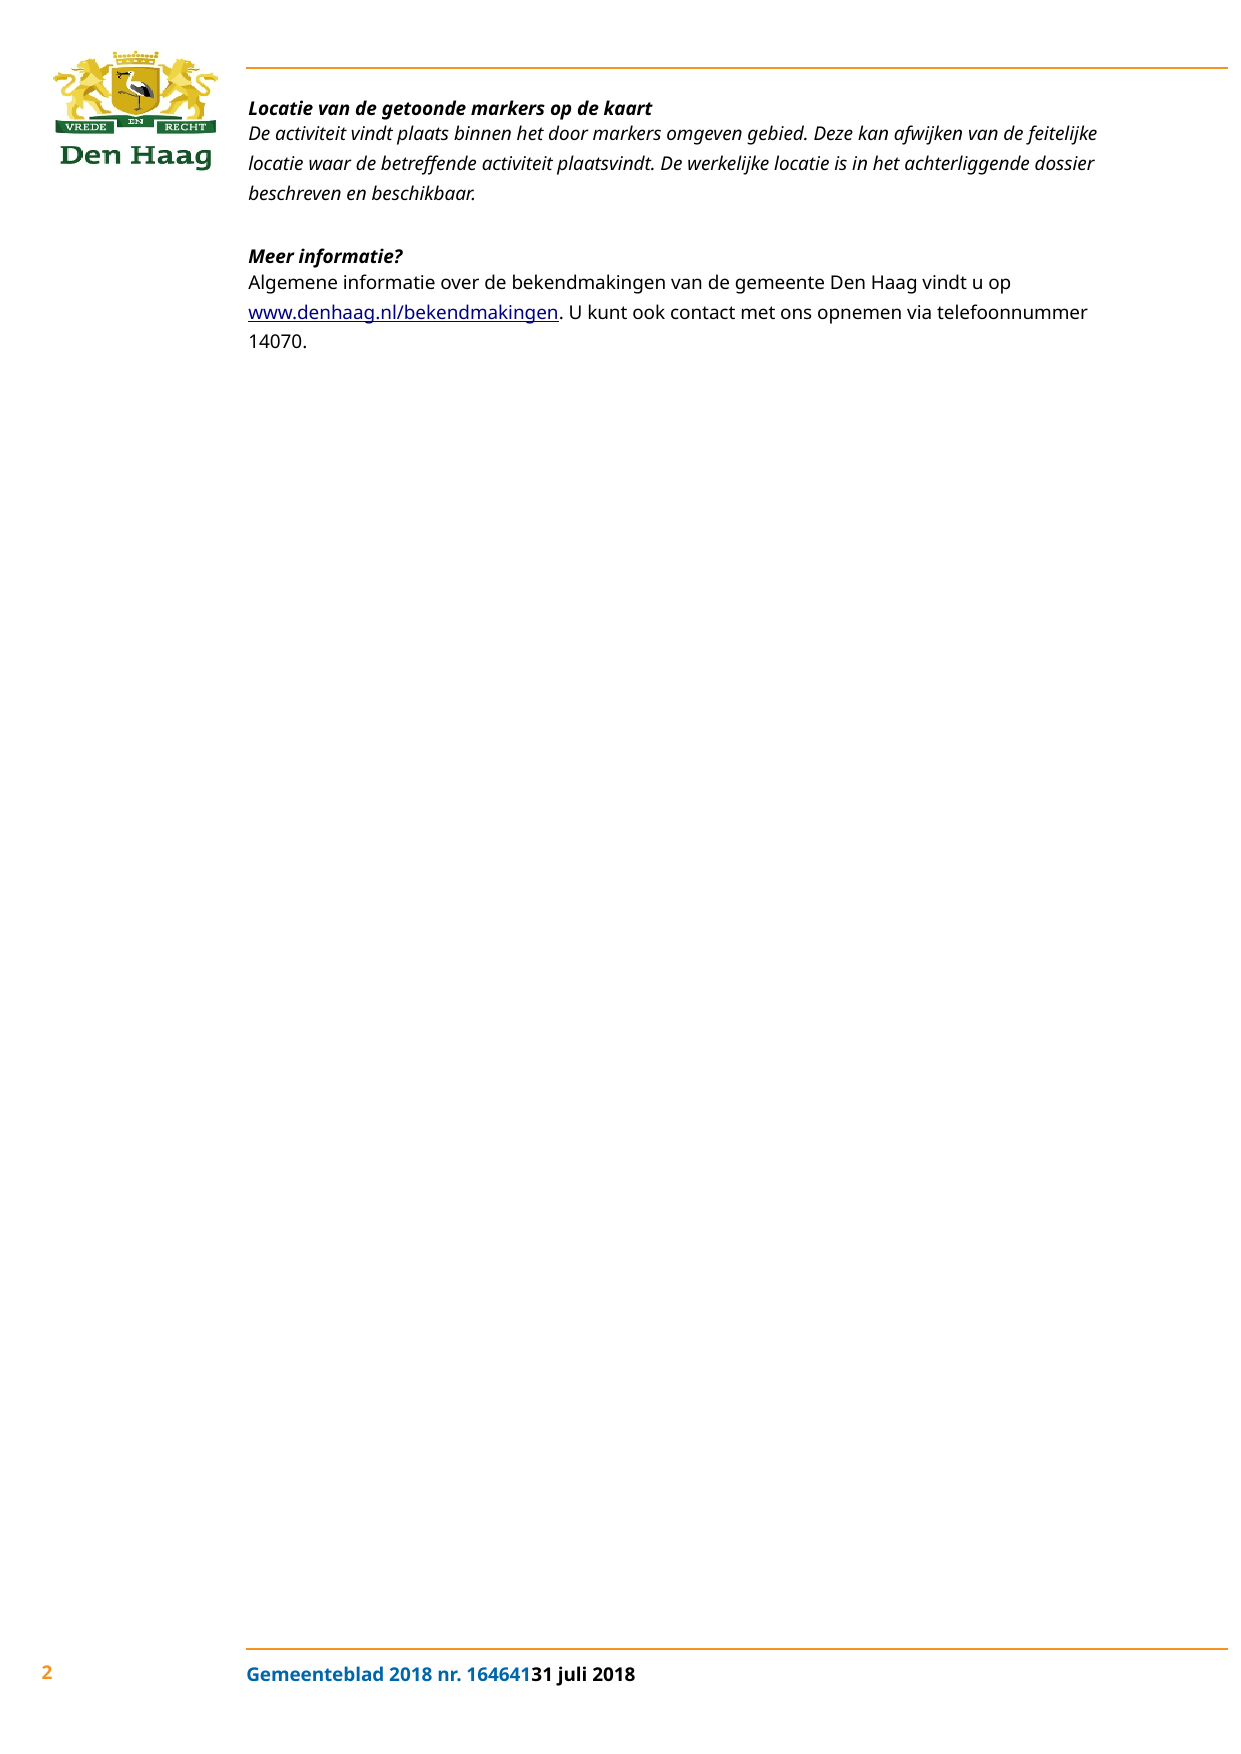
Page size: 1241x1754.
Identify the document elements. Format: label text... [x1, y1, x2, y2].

picture [41, 47, 231, 172]
text Algemene informatie over de bekendmakingen van de gemeente Den Haag vindt u op www.denhaag.nl/bekendmakingen. U kunt ook contact met ons opnemen via telefoonnummer 14070. [248, 269, 1152, 354]
text Meer informatie? [248, 244, 1152, 269]
text Locatie van de getoonde markers op de kaart [248, 95, 1152, 121]
text De activiteit vindt plaats binnen het door markers omgeven gebied. Deze kan afwijken van de feitelijke locatie waar de betreffende activiteit plaatsvindt. De werkelijke locatie is in het achterliggende dossier beschreven en beschikbaar. [248, 121, 1152, 205]
